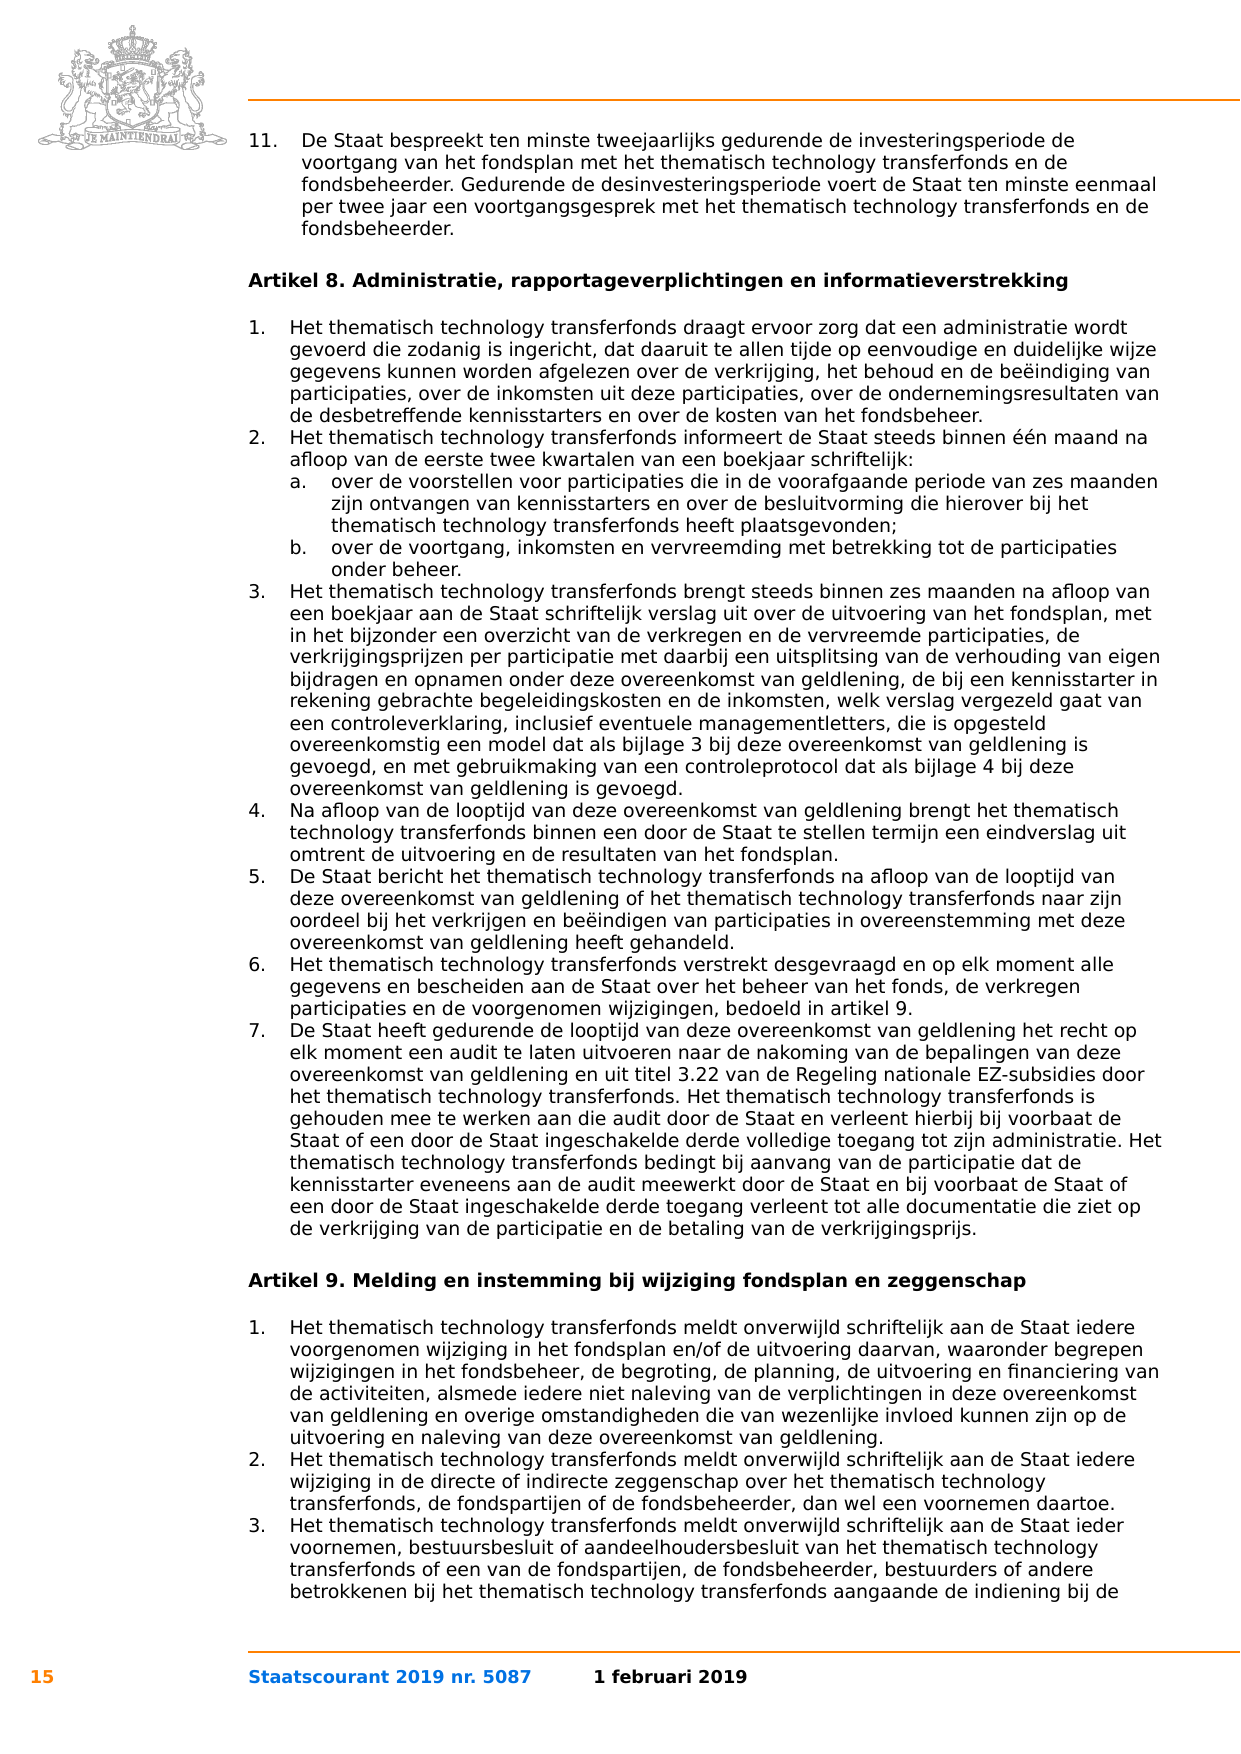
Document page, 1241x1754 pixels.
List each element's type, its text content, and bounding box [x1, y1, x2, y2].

picture [38, 25, 227, 150]
text a. over de voorstellen voor participaties die in de voorafgaande periode van zes maanden zijn ontvangen van kennisstarters en over de besluitvorming die hierover bij het thematisch technology transferfonds heeft plaatsgevonden; [289, 471, 1163, 537]
text 7. De Staat heeft gedurende de looptijd van deze overeenkomst van geldlening het recht op elk moment een audit te laten uitvoeren naar de nakoming van de bepalingen van deze overeenkomst van geldlening en uit titel 3.22 van de Regeling nationale EZ-subsidies door het thematisch technology transferfonds. Het thematisch technology transferfonds is gehouden mee te werken aan die audit door de Staat en verleent hierbij bij voorbaat de Staat of een door de Staat ingeschakelde derde volledige toegang tot zijn administratie. Het thematisch technology transferfonds bedingt bij aanvang van de participatie dat de kennisstarter eveneens aan de audit meewerkt door de Staat en bij voorbaat de Staat of een door de Staat ingeschakelde derde toegang verleent tot alle documentatie die ziet op de verkrijging van de participatie en de betaling van de verkrijgingsprijs. [248, 1020, 1163, 1240]
text 2. Het thematisch technology transferfonds meldt onverwijld schriftelijk aan de Staat iedere wijziging in de directe of indirecte zeggenschap over het thematisch technology transferfonds, de fondspartijen of de fondsbeheerder, dan wel een voornemen daartoe. [248, 1449, 1163, 1515]
text 2. Het thematisch technology transferfonds informeert de Staat steeds binnen één maand na afloop van de eerste twee kwartalen van een boekjaar schriftelijk: [248, 427, 1163, 471]
text 11. De Staat bespreekt ten minste tweejaarlijks gedurende de investeringsperiode de voortgang van het fondsplan met het thematisch technology transferfonds en de fondsbeheerder. Gedurende de desinvesteringsperiode voert de Staat ten minste eenmaal per twee jaar een voortgangsgesprek met het thematisch technology transferfonds en de fondsbeheerder. [248, 130, 1163, 240]
text 5. De Staat bericht het thematisch technology transferfonds na afloop van de looptijd van deze overeenkomst van geldlening of het thematisch technology transferfonds naar zijn oordeel bij het verkrijgen en beëindigen van participaties in overeenstemming met deze overeenkomst van geldlening heeft gehandeld. [248, 866, 1163, 954]
text 6. Het thematisch technology transferfonds verstrekt desgevraagd en op elk moment alle gegevens en bescheiden aan de Staat over het beheer van het fonds, de verkregen participaties en de voorgenomen wijzigingen, bedoeld in artikel 9. [248, 954, 1163, 1020]
text 3. Het thematisch technology transferfonds meldt onverwijld schriftelijk aan de Staat ieder voornemen, bestuursbesluit of aandeelhoudersbesluit van het thematisch technology transferfonds of een van de fondspartijen, de fondsbeheerder, bestuurders of andere betrokkenen bij het thematisch technology transferfonds aangaande de indiening bij de [248, 1515, 1163, 1603]
text 4. Na afloop van de looptijd van deze overeenkomst van geldlening brengt het thematisch technology transferfonds binnen een door de Staat te stellen termijn een eindverslag uit omtrent de uitvoering en de resultaten van het fondsplan. [248, 800, 1163, 866]
text 1. Het thematisch technology transferfonds meldt onverwijld schriftelijk aan de Staat iedere voorgenomen wijziging in het fondsplan en/of de uitvoering daarvan, waaronder begrepen wijzigingen in het fondsbeheer, de begroting, de planning, de uitvoering en financiering van de activiteiten, alsmede iedere niet naleving van de verplichtingen in deze overeenkomst van geldlening en overige omstandigheden die van wezenlijke invloed kunnen zijn op de uitvoering en naleving van deze overeenkomst van geldlening. [248, 1317, 1163, 1449]
subtitle Artikel 9. Melding en instemming bij wijziging fondsplan en zeggenschap [248, 1270, 1163, 1292]
subtitle Artikel 8. Administratie, rapportageverplichtingen en informatieverstrekking [248, 270, 1163, 292]
text b. over de voortgang, inkomsten en vervreemding met betrekking tot de participaties onder beheer. [289, 537, 1163, 581]
text 3. Het thematisch technology transferfonds brengt steeds binnen zes maanden na afloop van een boekjaar aan de Staat schriftelijk verslag uit over de uitvoering van het fondsplan, met in het bijzonder een overzicht van de verkregen en de vervreemde participaties, de verkrijgingsprijzen per participatie met daarbij een uitsplitsing van de verhouding van eigen bijdragen en opnamen onder deze overeenkomst van geldlening, de bij een kennisstarter in rekening gebrachte begeleidingskosten en de inkomsten, welk verslag vergezeld gaat van een controleverklaring, inclusief eventuele managementletters, die is opgesteld overeenkomstig een model dat als bijlage 3 bij deze overeenkomst van geldlening is gevoegd, en met gebruikmaking van een controleprotocol dat als bijlage 4 bij deze overeenkomst van geldlening is gevoegd. [248, 581, 1163, 800]
text 1. Het thematisch technology transferfonds draagt ervoor zorg dat een administratie wordt gevoerd die zodanig is ingericht, dat daaruit te allen tijde op eenvoudige en duidelijke wijze gegevens kunnen worden afgelezen over de verkrijging, het behoud en de beëindiging van participaties, over de inkomsten uit deze participaties, over de ondernemingsresultaten van de desbetreffende kennisstarters en over de kosten van het fondsbeheer. [248, 317, 1163, 427]
